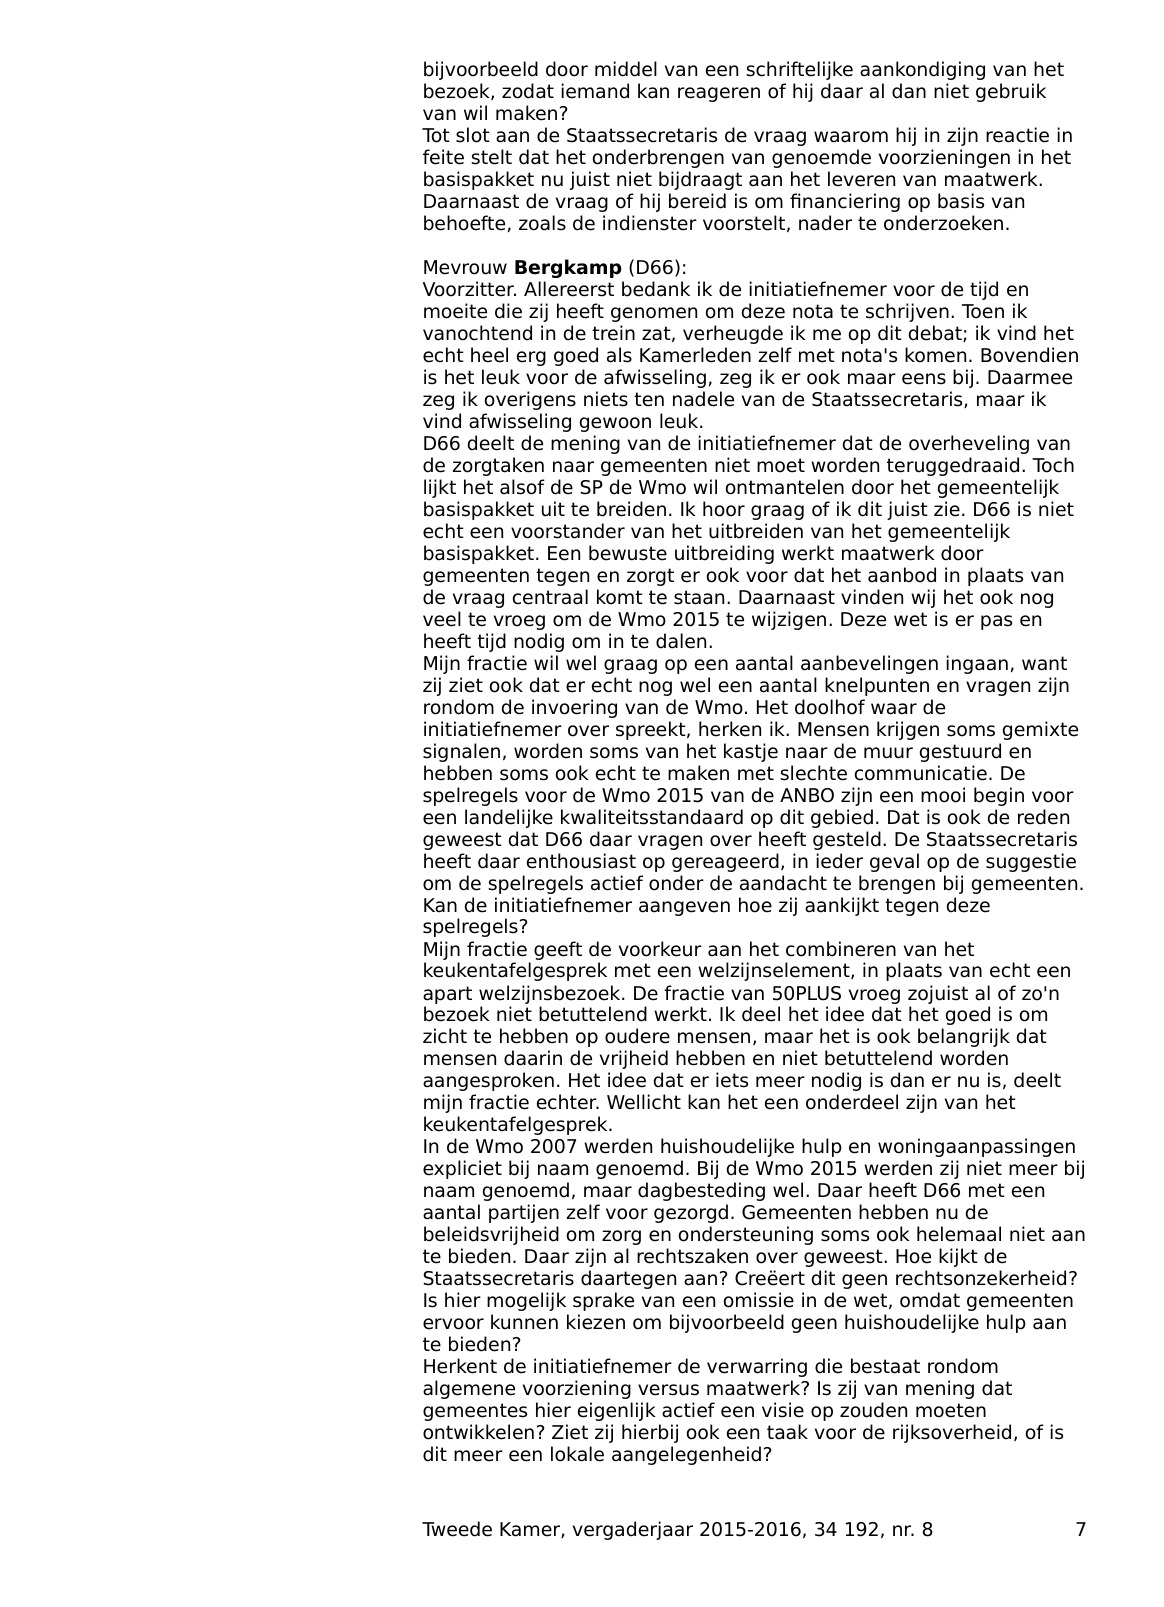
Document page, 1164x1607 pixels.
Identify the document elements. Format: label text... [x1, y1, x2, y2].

text In de Wmo 2007 werden huishoudelijke hulp en woningaanpassingen expliciet bij naam genoemd. Bij de Wmo 2015 werden zij niet meer bij naam genoemd, maar dagbesteding wel. Daar heeft D66 met een aantal partijen zelf voor gezorgd. Gemeenten hebben nu de beleidsvrijheid om zorg en ondersteuning soms ook helemaal niet aan te bieden. Daar zijn al rechtszaken over geweest. Hoe kijkt de Staatssecretaris daartegen aan? Creëert dit geen rechtsonzekerheid? Is hier mogelijk sprake van een omissie in de wet, omdat gemeenten ervoor kunnen kiezen om bijvoorbeeld geen huishoudelijke hulp aan te bieden? [422, 1136, 1087, 1356]
text D66 deelt de mening van de initiatiefnemer dat de overheveling van de zorgtaken naar gemeenten niet moet worden teruggedraaid. Toch lijkt het alsof de SP de Wmo wil ontmantelen door het gemeentelijk basispakket uit te breiden. Ik hoor graag of ik dit juist zie. D66 is niet echt een voorstander van het uitbreiden van het gemeentelijk basispakket. Een bewuste uitbreiding werkt maatwerk door gemeenten tegen en zorgt er ook voor dat het aanbod in plaats van de vraag centraal komt te staan. Daarnaast vinden wij het ook nog veel te vroeg om de Wmo 2015 te wijzigen. Deze wet is er pas en heeft tijd nodig om in te dalen. [422, 433, 1087, 653]
text Herkent de initiatiefnemer de verwarring die bestaat rondom algemene voorziening versus maatwerk? Is zij van mening dat gemeentes hier eigenlijk actief een visie op zouden moeten ontwikkelen? Ziet zij hierbij ook een taak voor de rijksoverheid, of is dit meer een lokale aangelegenheid? [422, 1356, 1087, 1466]
text Tot slot aan de Staatssecretaris de vraag waarom hij in zijn reactie in feite stelt dat het onderbrengen van genoemde voorzieningen in het basispakket nu juist niet bijdraagt aan het leveren van maatwerk. Daarnaast de vraag of hij bereid is om financiering op basis van behoefte, zoals de indienster voorstelt, nader te onderzoeken. [422, 125, 1087, 235]
text Mijn fractie wil wel graag op een aantal aanbevelingen ingaan, want zij ziet ook dat er echt nog wel een aantal knelpunten en vragen zijn rondom de invoering van de Wmo. Het doolhof waar de initiatiefnemer over spreekt, herken ik. Mensen krijgen soms gemixte signalen, worden soms van het kastje naar de muur gestuurd en hebben soms ook echt te maken met slechte communicatie. De spelregels voor de Wmo 2015 van de ANBO zijn een mooi begin voor een landelijke kwaliteitsstandaard op dit gebied. Dat is ook de reden geweest dat D66 daar vragen over heeft gesteld. De Staatssecretaris heeft daar enthousiast op gereageerd, in ieder geval op de suggestie om de spelregels actief onder de aandacht te brengen bij gemeenten. Kan de initiatiefnemer aangeven hoe zij aankijkt tegen deze spelregels? [422, 653, 1087, 938]
text Mevrouw Bergkamp (D66): [422, 257, 1087, 279]
text bijvoorbeeld door middel van een schriftelijke aankondiging van het bezoek, zodat iemand kan reageren of hij daar al dan niet gebruik van wil maken? [422, 59, 1087, 125]
text Mijn fractie geeft de voorkeur aan het combineren van het keukentafelgesprek met een welzijnselement, in plaats van echt een apart welzijnsbezoek. De fractie van 50PLUS vroeg zojuist al of zo'n bezoek niet betuttelend werkt. Ik deel het idee dat het goed is om zicht te hebben op oudere mensen, maar het is ook belangrijk dat mensen daarin de vrijheid hebben en niet betuttelend worden aangesproken. Het idee dat er iets meer nodig is dan er nu is, deelt mijn fractie echter. Wellicht kan het een onderdeel zijn van het keukentafelgesprek. [422, 938, 1087, 1136]
text Voorzitter. Allereerst bedank ik de initiatiefnemer voor de tijd en moeite die zij heeft genomen om deze nota te schrijven. Toen ik vanochtend in de trein zat, verheugde ik me op dit debat; ik vind het echt heel erg goed als Kamerleden zelf met nota's komen. Bovendien is het leuk voor de afwisseling, zeg ik er ook maar eens bij. Daarmee zeg ik overigens niets ten nadele van de Staatssecretaris, maar ik vind afwisseling gewoon leuk. [422, 279, 1087, 433]
